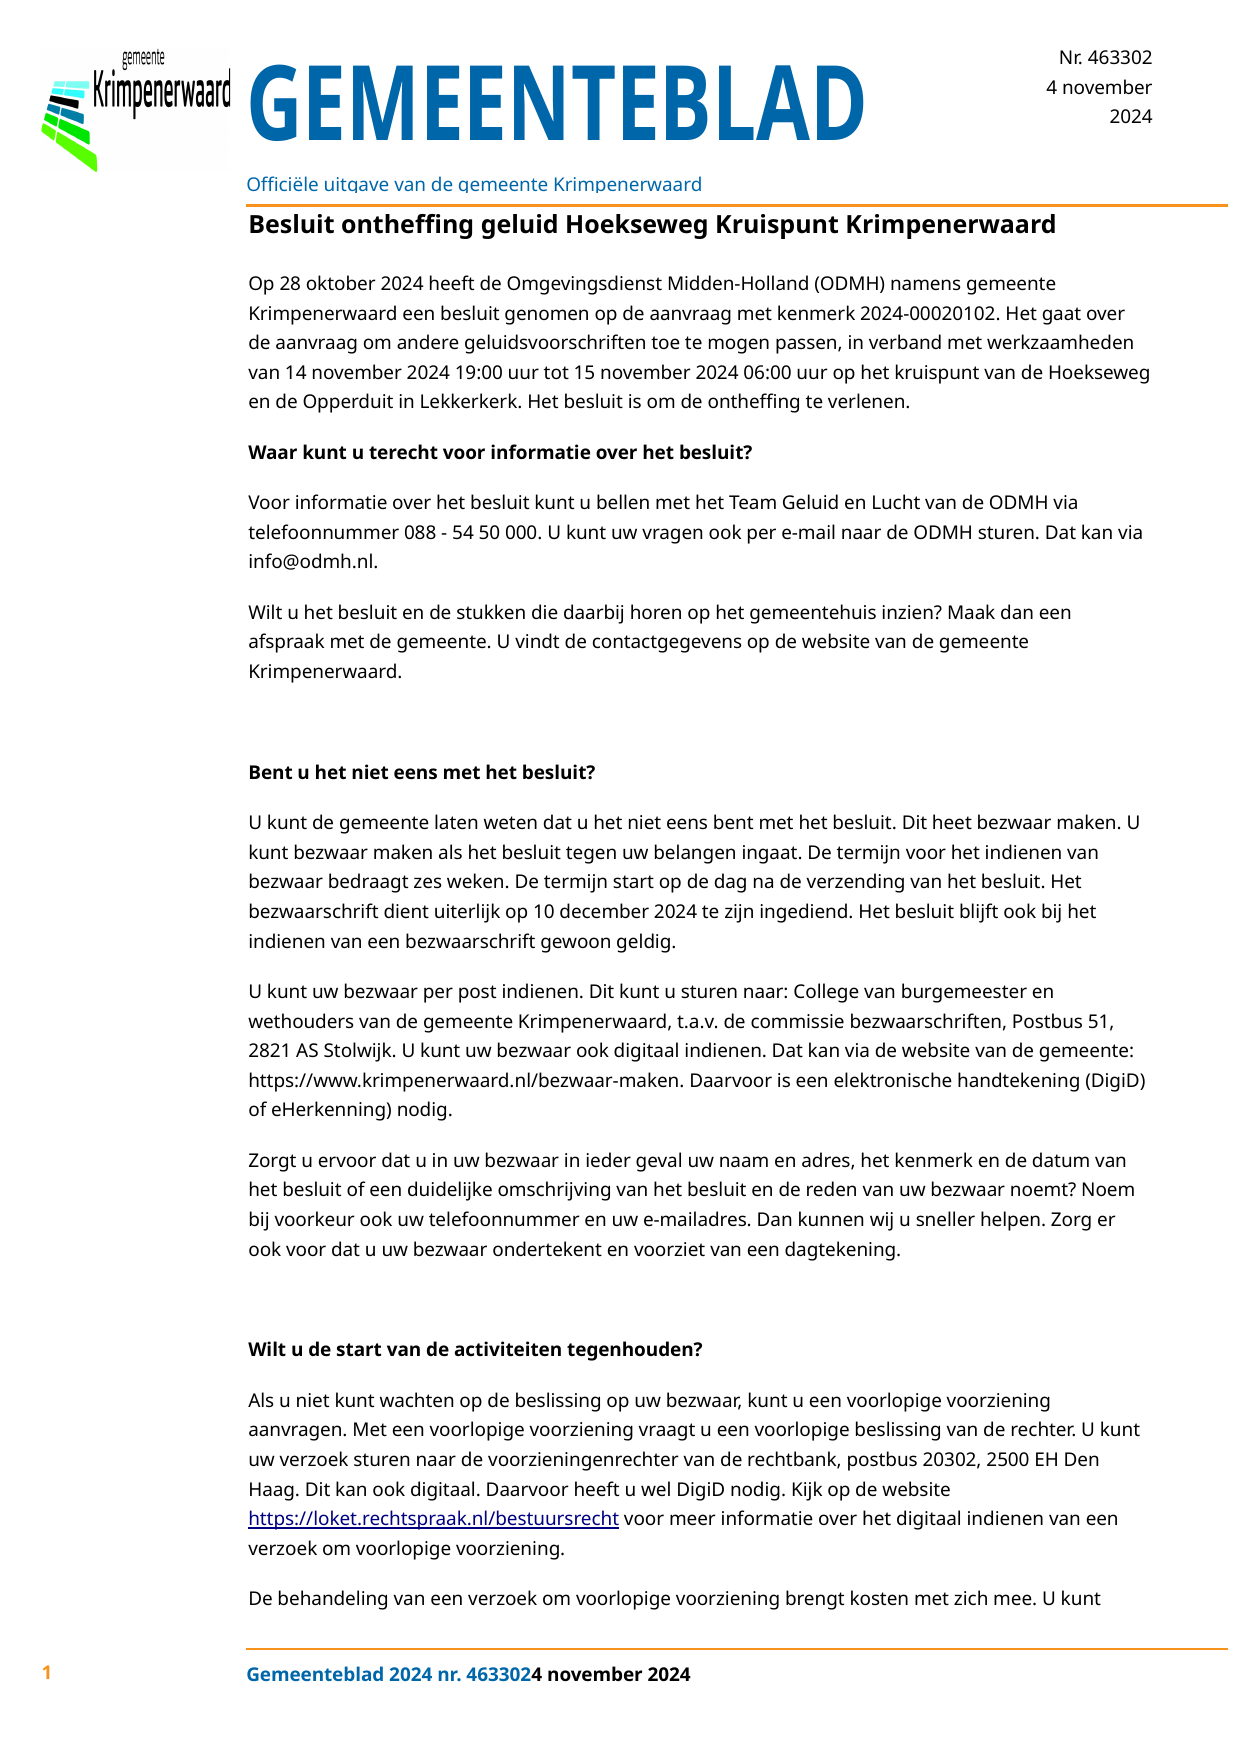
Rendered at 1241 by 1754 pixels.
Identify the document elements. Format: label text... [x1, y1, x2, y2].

text Wilt u de start van de activiteiten tegenhouden? [248, 1337, 1152, 1362]
text Bent u het niet eens met het besluit? [248, 759, 1152, 785]
text U kunt de gemeente laten weten dat u het niet eens bent met het besluit. Dit heet bezwaar maken. U kunt bezwaar maken als het besluit tegen uw belangen ingaat. De termijn voor het indienen van bezwaar bedraagt zes weken. De termijn start op de dag na de verzending van het besluit. Het bezwaarschrift dient uiterlijk op 10 december 2024 te zijn ingediend. Het besluit blijft ook bij het indienen van een bezwaarschrift gewoon geldig. [248, 809, 1152, 953]
text Waar kunt u terecht voor informatie over het besluit? [248, 439, 1152, 465]
text Zorgt u ervoor dat u in uw bezwaar in ieder geval uw naam en adres, het kenmerk en de datum van het besluit of een duidelijke omschrijving van het besluit en de reden van uw bezwaar noemt? Noem bij voorkeur ook uw telefoonnummer en uw e-mailadres. Dan kunnen wij u sneller helpen. Zorg er ook voor dat u uw bezwaar ondertekent en voorziet van een dagtekening. [248, 1147, 1152, 1261]
text Wilt u het besluit en de stukken die daarbij horen op het gemeentehuis inzien? Maak dan een afspraak met de gemeente. U vindt de contactgegevens op de website van de gemeente Krimpenerwaard. [248, 599, 1152, 684]
text Als u niet kunt wachten op de beslissing op uw bezwaar, kunt u een voorlopige voorziening aanvragen. Met een voorlopige voorziening vraagt u een voorlopige beslissing van de rechter. U kunt uw verzoek sturen naar de voorzieningenrechter van de rechtbank, postbus 20302, 2500 EH Den Haag. Dit kan ook digitaal. Daarvoor heeft u wel DigiD nodig. Kijk op de website https://loket.rechtspraak.nl/bestuursrecht voor meer informatie over het digitaal indienen van een verzoek om voorlopige voorziening. [248, 1387, 1152, 1561]
picture [41, 47, 231, 172]
text Besluit ontheffing geluid Hoekseweg Kruispunt Krimpenerwaard [248, 207, 1152, 241]
text Voor informatie over het besluit kunt u bellen met het Team Geluid en Lucht van de ODMH via telefoonnummer 088 - 54 50 000. U kunt uw vragen ook per e-mail naar de ODMH sturen. Dat kan via info@odmh.nl. [248, 489, 1152, 574]
text U kunt uw bezwaar per post indienen. Dit kunt u sturen naar: College van burgemeester en wethouders van de gemeente Krimpenerwaard, t.a.v. de commissie bezwaarschriften, Postbus 51, 2821 AS Stolwijk. U kunt uw bezwaar ook digitaal indienen. Dat kan via de website van de gemeente: https://www.krimpenerwaard.nl/bezwaar-maken. Daarvoor is een elektronische handtekening (DigiD) of eHerkenning) nodig. [248, 978, 1152, 1122]
text De behandeling van een verzoek om voorlopige voorziening brengt kosten met zich mee. U kunt [248, 1585, 1152, 1611]
text Op 28 oktober 2024 heeft de Omgevingsdienst Midden-Holland (ODMH) namens gemeente Krimpenerwaard een besluit genomen op de aanvraag met kenmerk 2024-00020102. Het gaat over de aanvraag om andere geluidsvoorschriften toe te mogen passen, in verband met werkzaamheden van 14 november 2024 19:00 uur tot 15 november 2024 06:00 uur op het kruispunt van de Hoekseweg en de Opperduit in Lekkerkerk. Het besluit is om de ontheffing te verlenen. [248, 270, 1152, 414]
